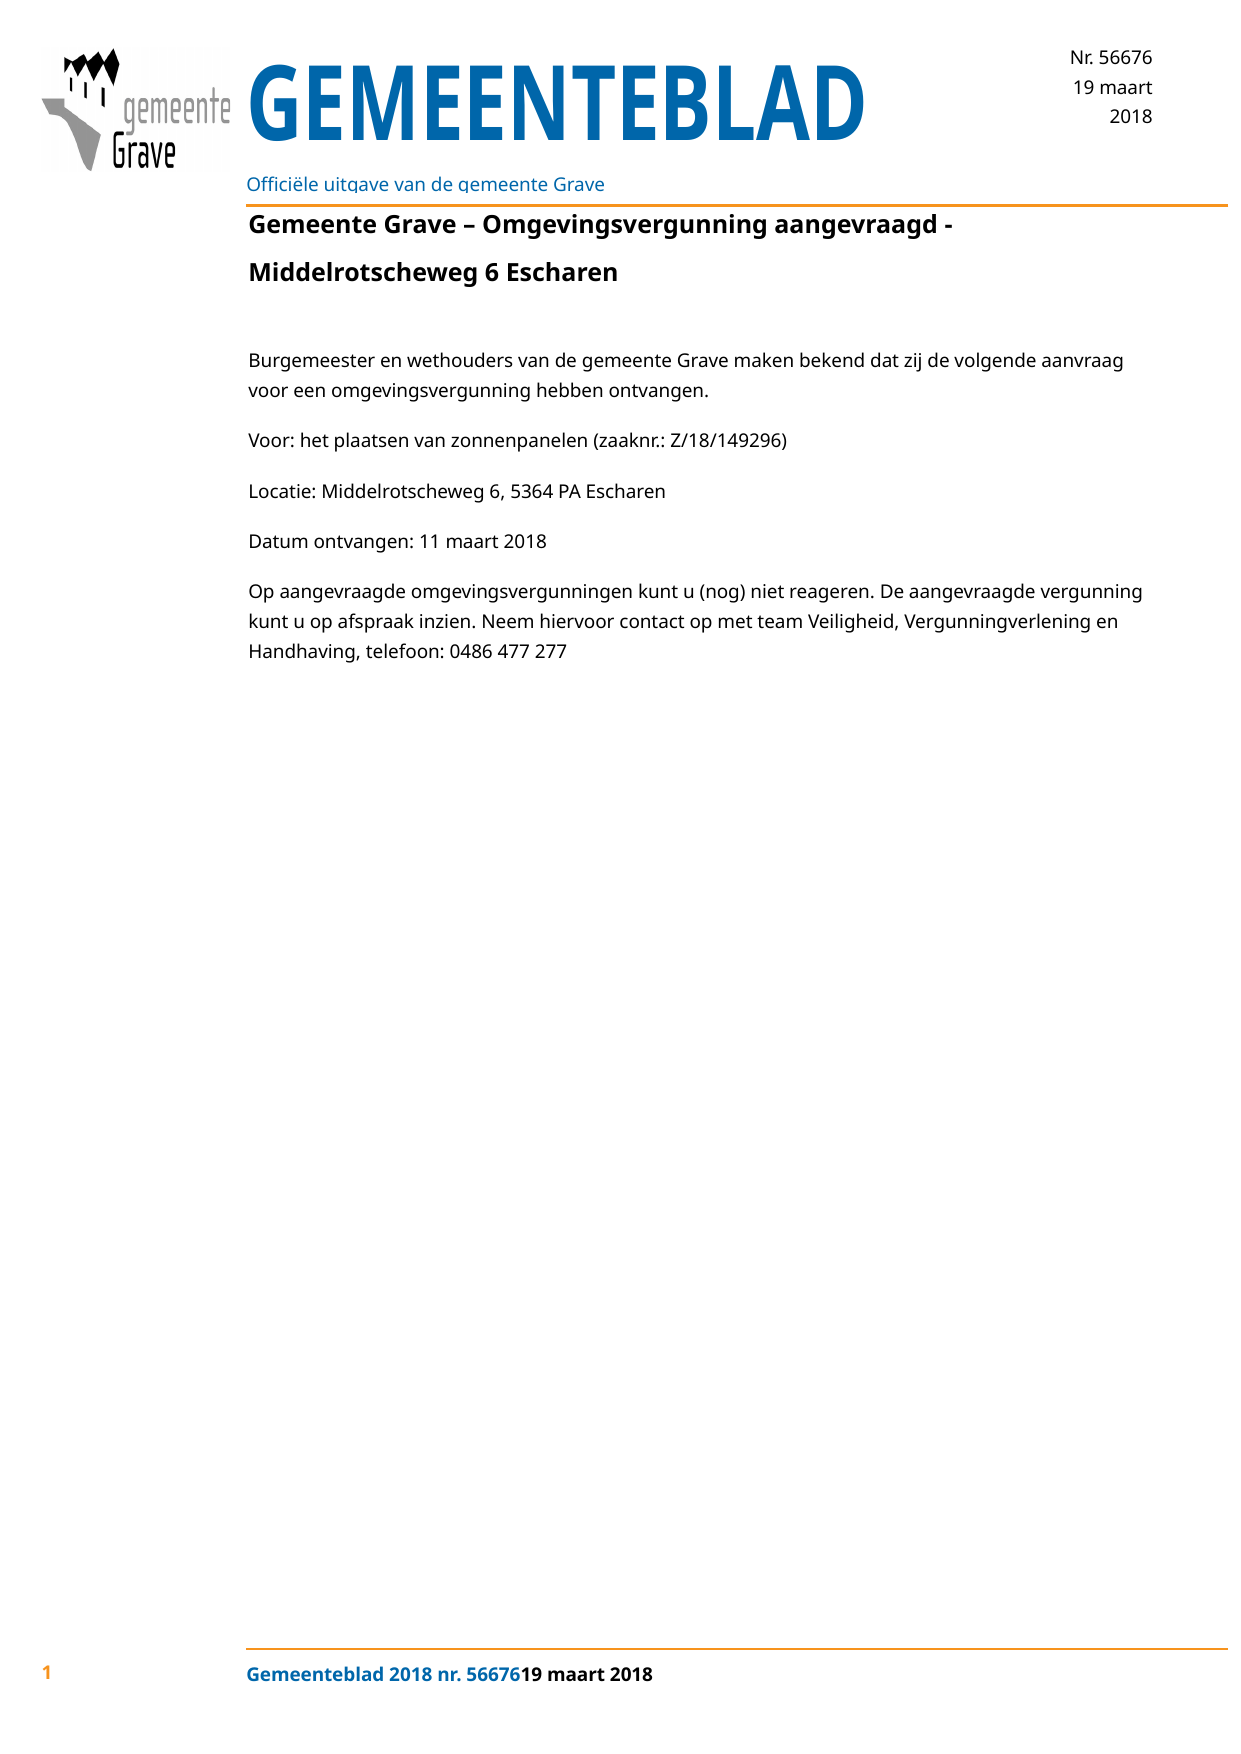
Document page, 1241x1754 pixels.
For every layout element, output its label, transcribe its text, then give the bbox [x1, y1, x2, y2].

picture [41, 47, 231, 172]
text Gemeente Grave – Omgevingsvergunning aangevraagd - Middelrotscheweg 6 Escharen [248, 207, 1152, 288]
text Op aangevraagde omgevingsvergunningen kunt u (nog) niet reageren. De aangevraagde vergunning kunt u op afspraak inzien. Neem hiervoor contact op met team Veiligheid, Vergunningverlening en Handhaving, telefoon: 0486 477 277 [248, 579, 1152, 664]
text Burgemeester en wethouders van de gemeente Grave maken bekend dat zij de volgende aanvraag voor een omgevingsvergunning hebben ontvangen. [248, 347, 1152, 403]
text Voor: het plaatsen van zonnenpanelen (zaaknr.: Z/18/149296) [248, 427, 1152, 453]
text Datum ontvangen: 11 maart 2018 [248, 528, 1152, 554]
text Locatie: Middelrotscheweg 6, 5364 PA Escharen [248, 478, 1152, 504]
